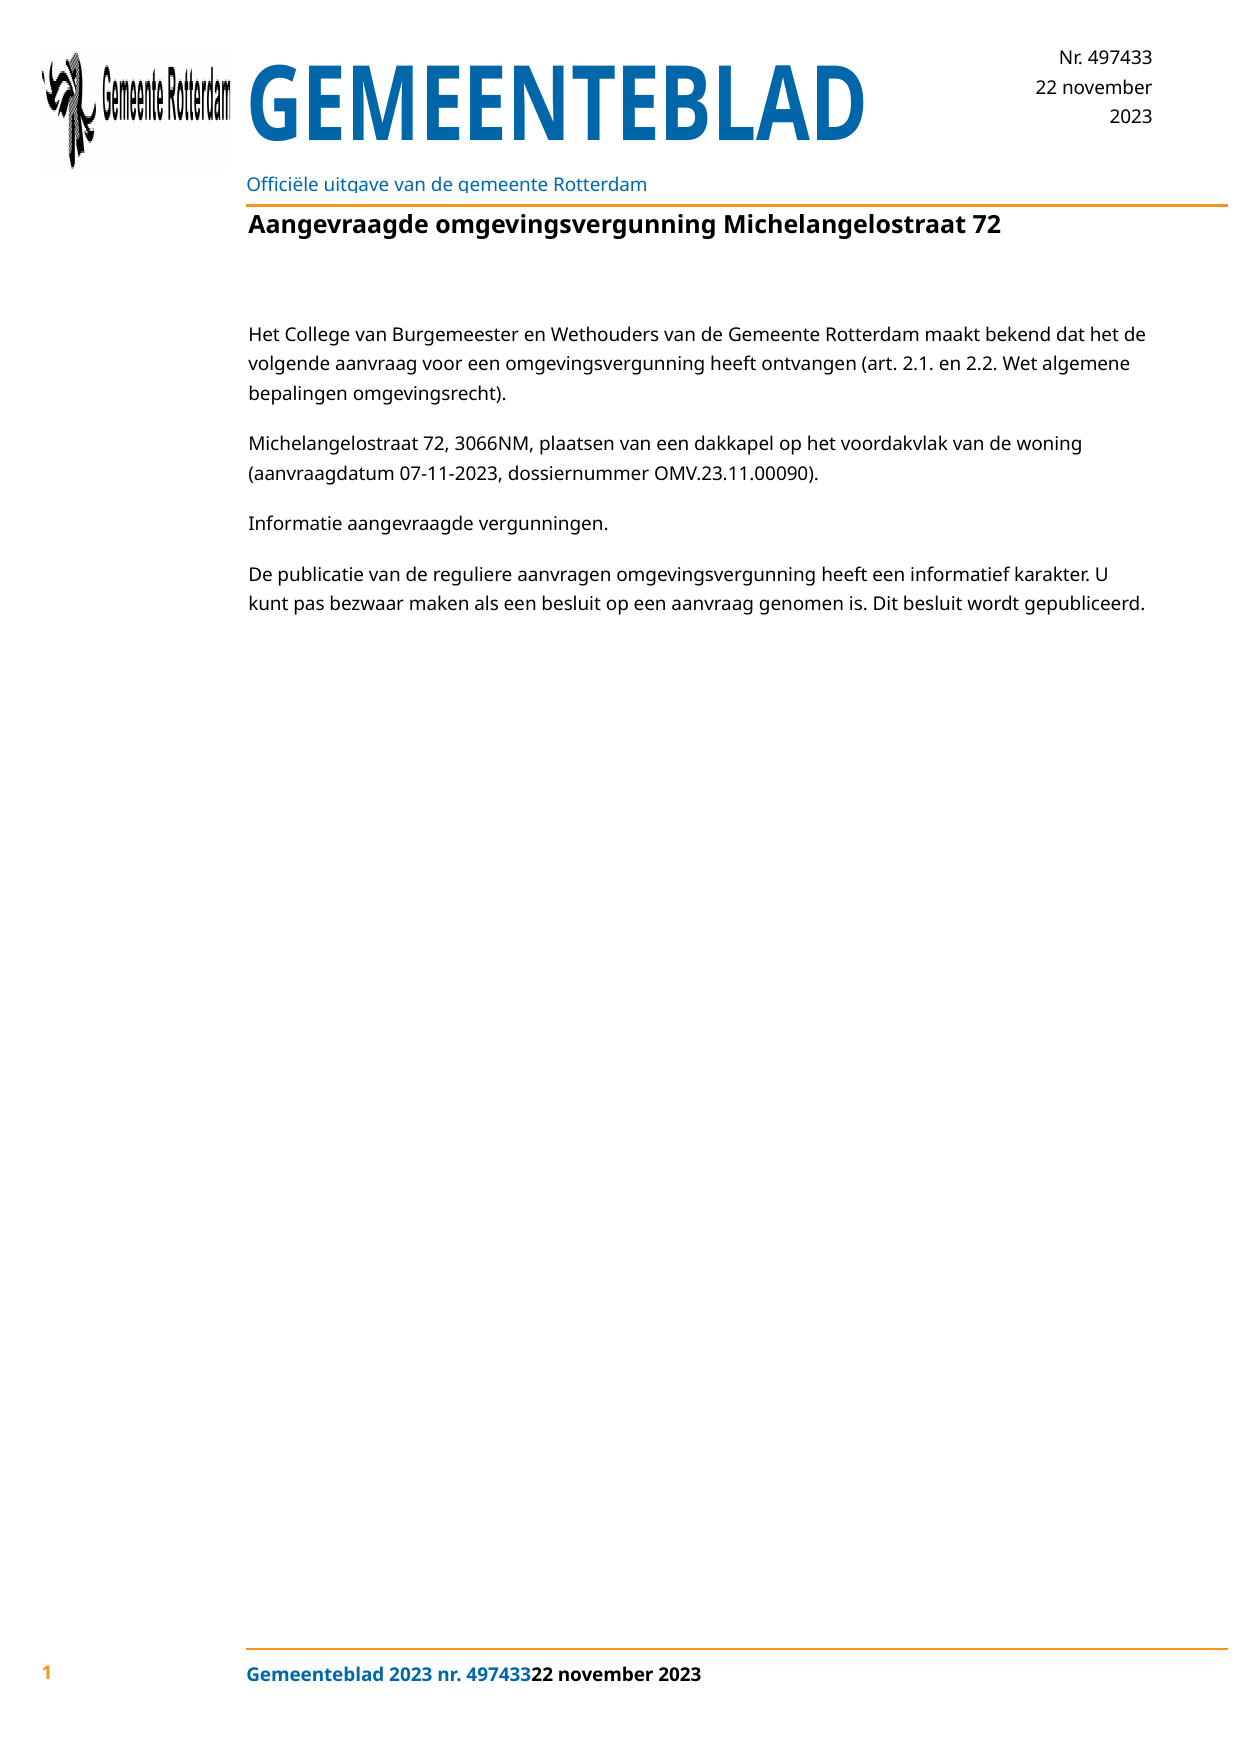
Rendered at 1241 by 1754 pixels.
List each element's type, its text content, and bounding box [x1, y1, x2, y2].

text De publicatie van de reguliere aanvragen omgevingsvergunning heeft een informatief karakter. U kunt pas bezwaar maken als een besluit op een aanvraag genomen is. Dit besluit wordt gepubliceerd. [248, 561, 1152, 616]
text Informatie aangevraagde vergunningen. [248, 510, 1152, 536]
text Aangevraagde omgevingsvergunning Michelangelostraat 72 [248, 207, 1152, 241]
picture [41, 47, 231, 172]
text Michelangelostraat 72, 3066NM, plaatsen van een dakkapel op het voordakvlak van de woning (aanvraagdatum 07-11-2023, dossiernummer OMV.23.11.00090). [248, 430, 1152, 486]
text Het College van Burgemeester en Wethouders van de Gemeente Rotterdam maakt bekend dat het de volgende aanvraag voor een omgevingsvergunning heeft ontvangen (art. 2.1. en 2.2. Wet algemene bepalingen omgevingsrecht). [248, 321, 1152, 406]
